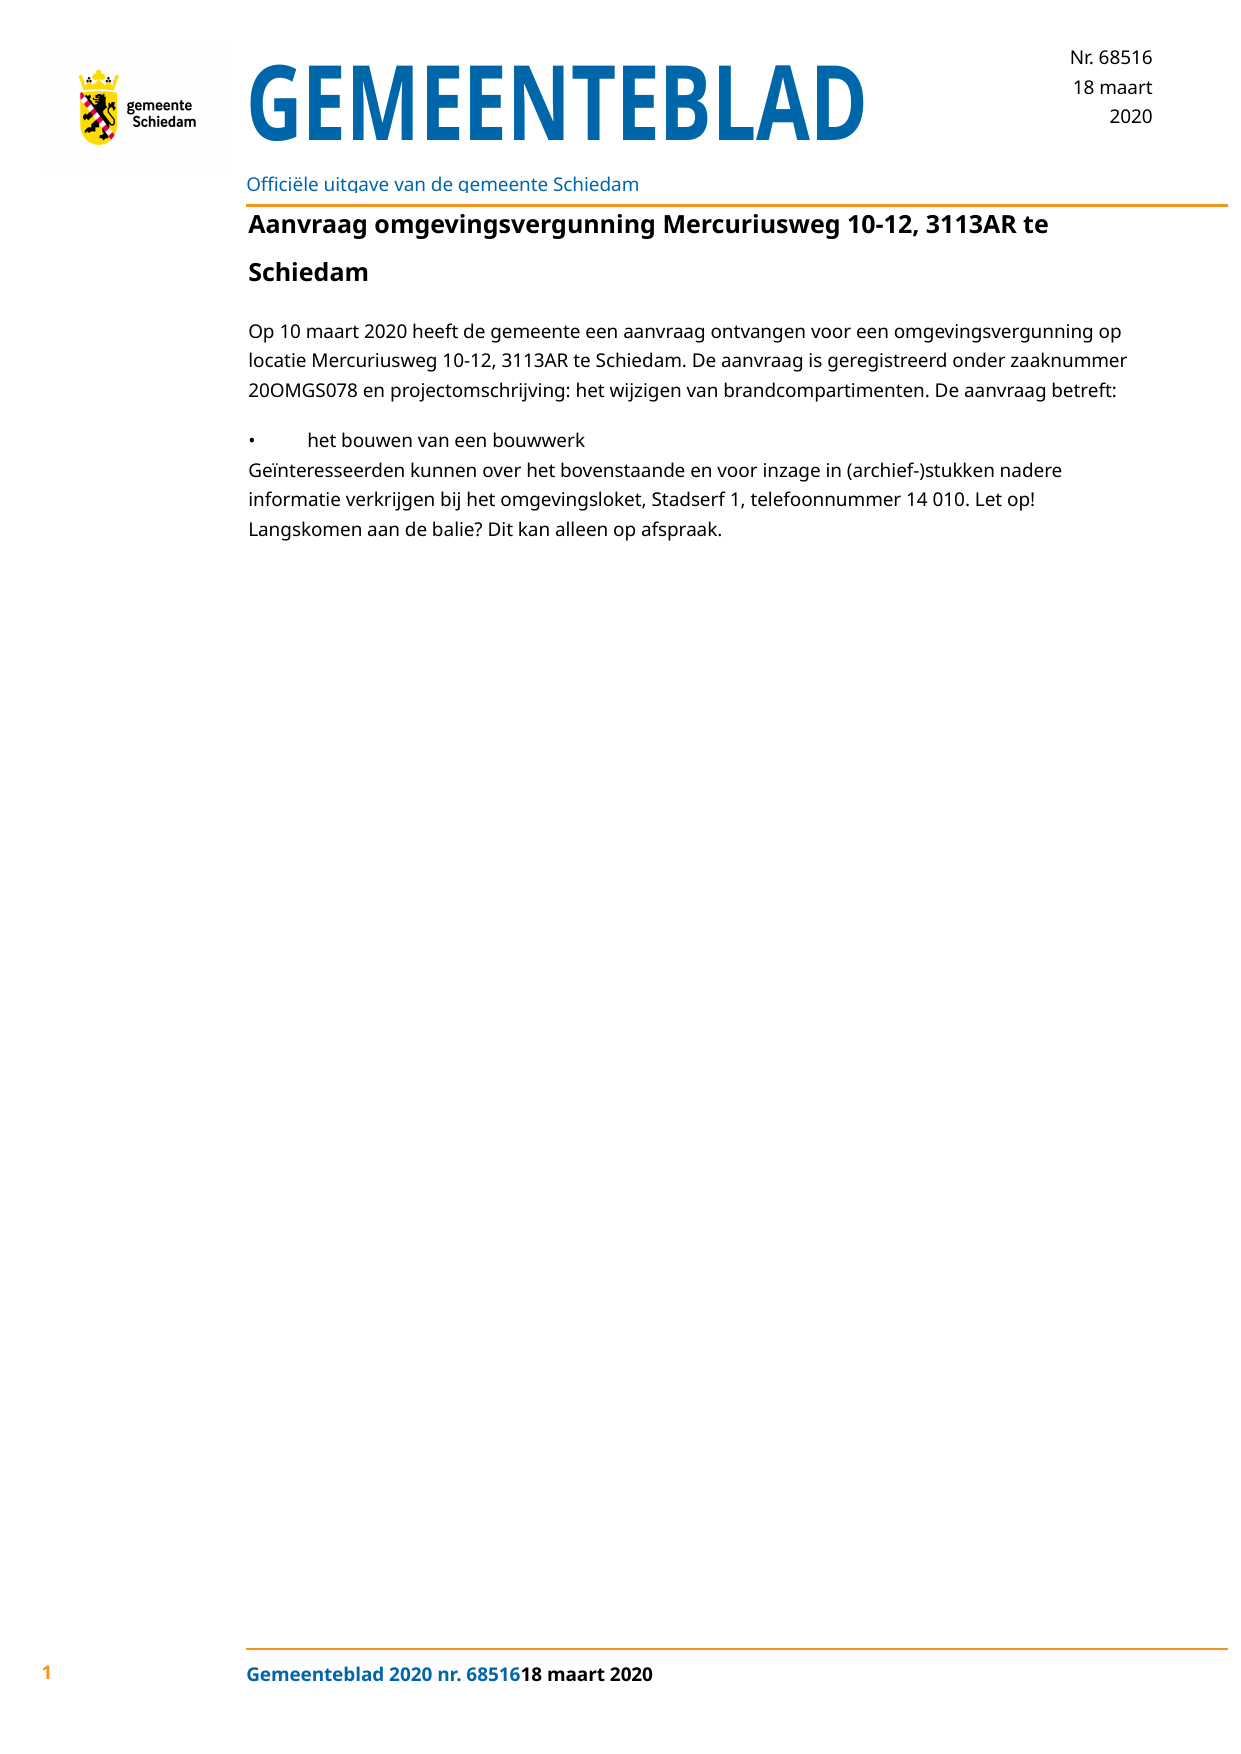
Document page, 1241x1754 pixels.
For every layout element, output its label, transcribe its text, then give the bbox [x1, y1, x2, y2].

text Aanvraag omgevingsvergunning Mercuriusweg 10-12, 3113AR te Schiedam [248, 207, 1152, 288]
text Geïnteresseerden kunnen over het bovenstaande en voor inzage in (archief-)stukken nadere informatie verkrijgen bij het omgevingsloket, Stadserf 1, telefoonnummer 14 010. Let op! Langskomen aan de balie? Dit kan alleen op afspraak. [248, 457, 1152, 542]
text Op 10 maart 2020 heeft de gemeente een aanvraag ontvangen voor een omgevingsvergunning op locatie Mercuriusweg 10-12, 3113AR te Schiedam. De aanvraag is geregistreerd onder zaaknummer 20OMGS078 en projectomschrijving: het wijzigen van brandcompartimenten. De aanvraag betreft: [248, 318, 1152, 403]
list het bouwen van een bouwwerk [248, 427, 1152, 453]
picture [41, 47, 231, 172]
